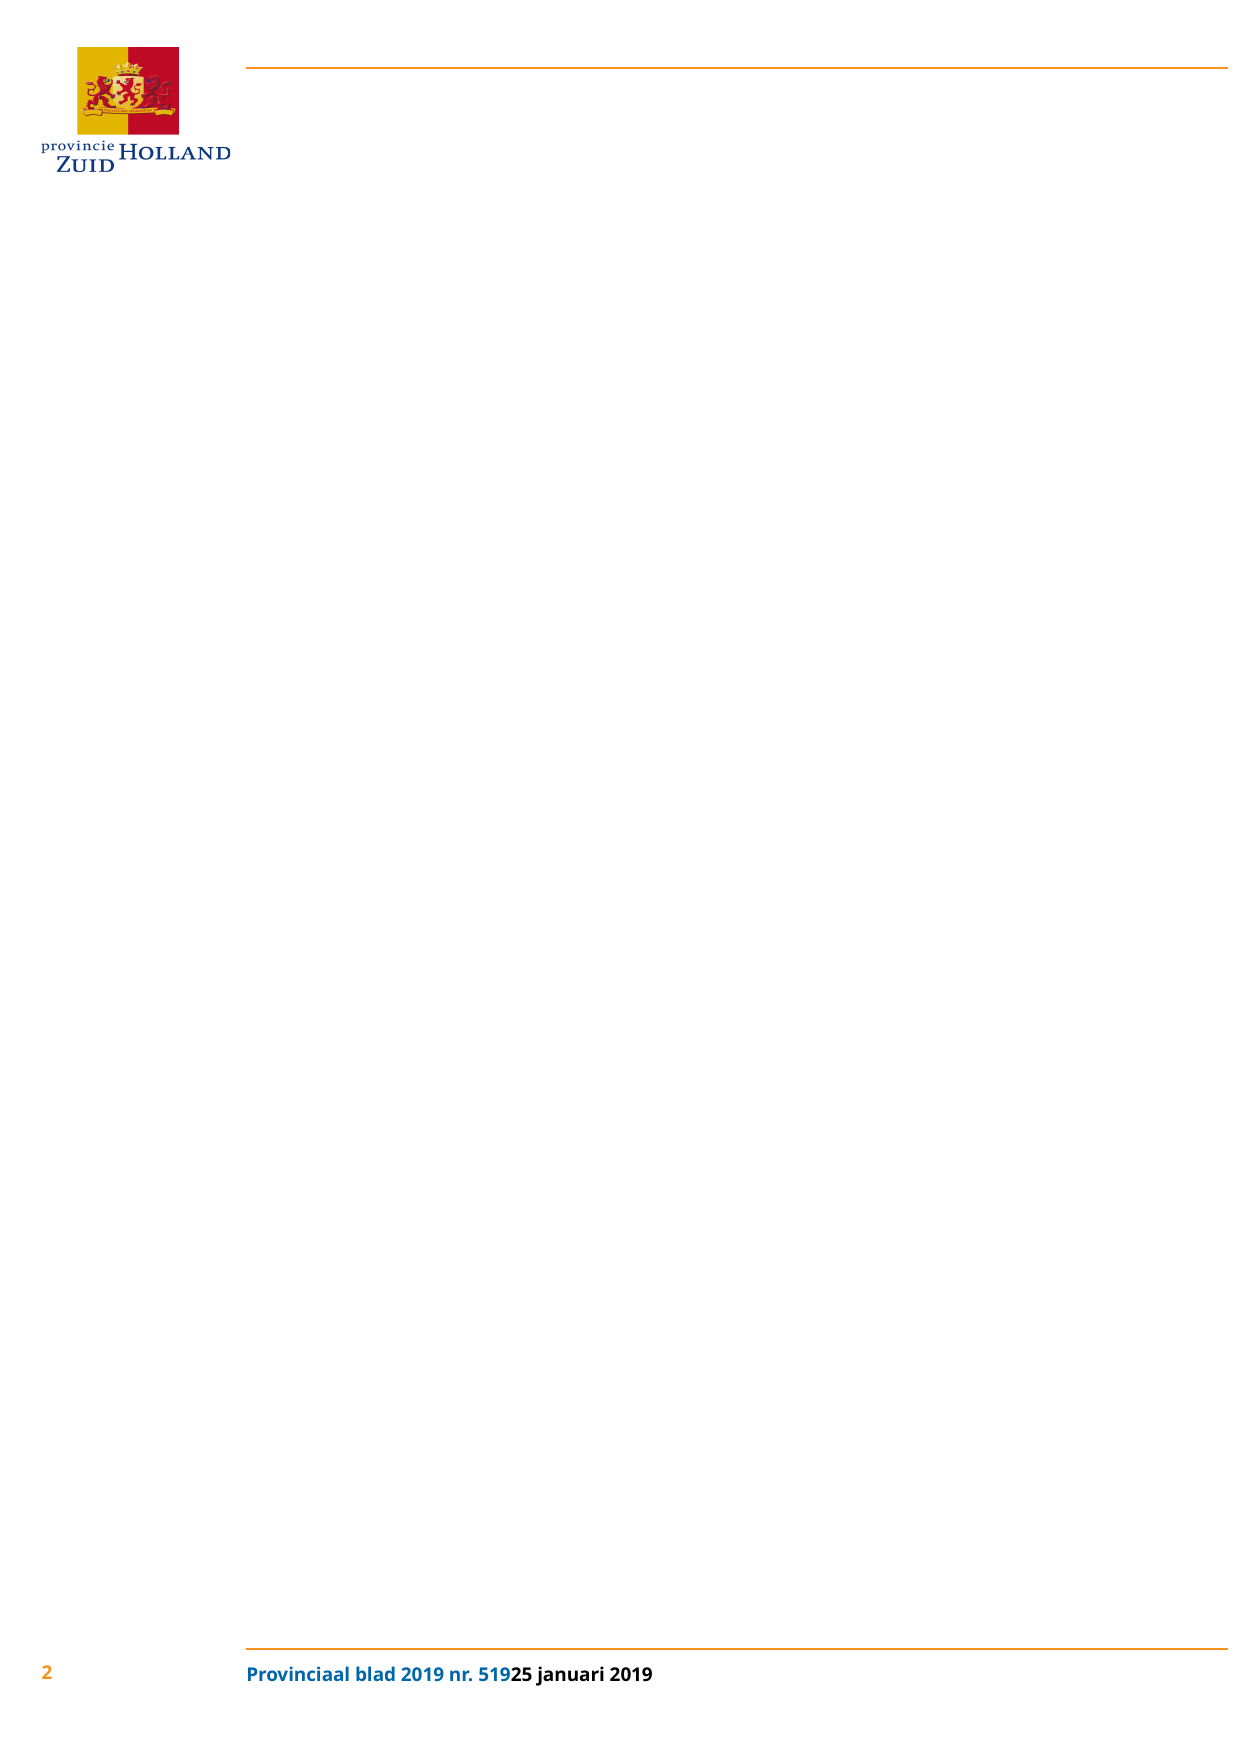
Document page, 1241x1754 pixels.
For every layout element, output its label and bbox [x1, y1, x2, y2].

picture [41, 47, 231, 172]
